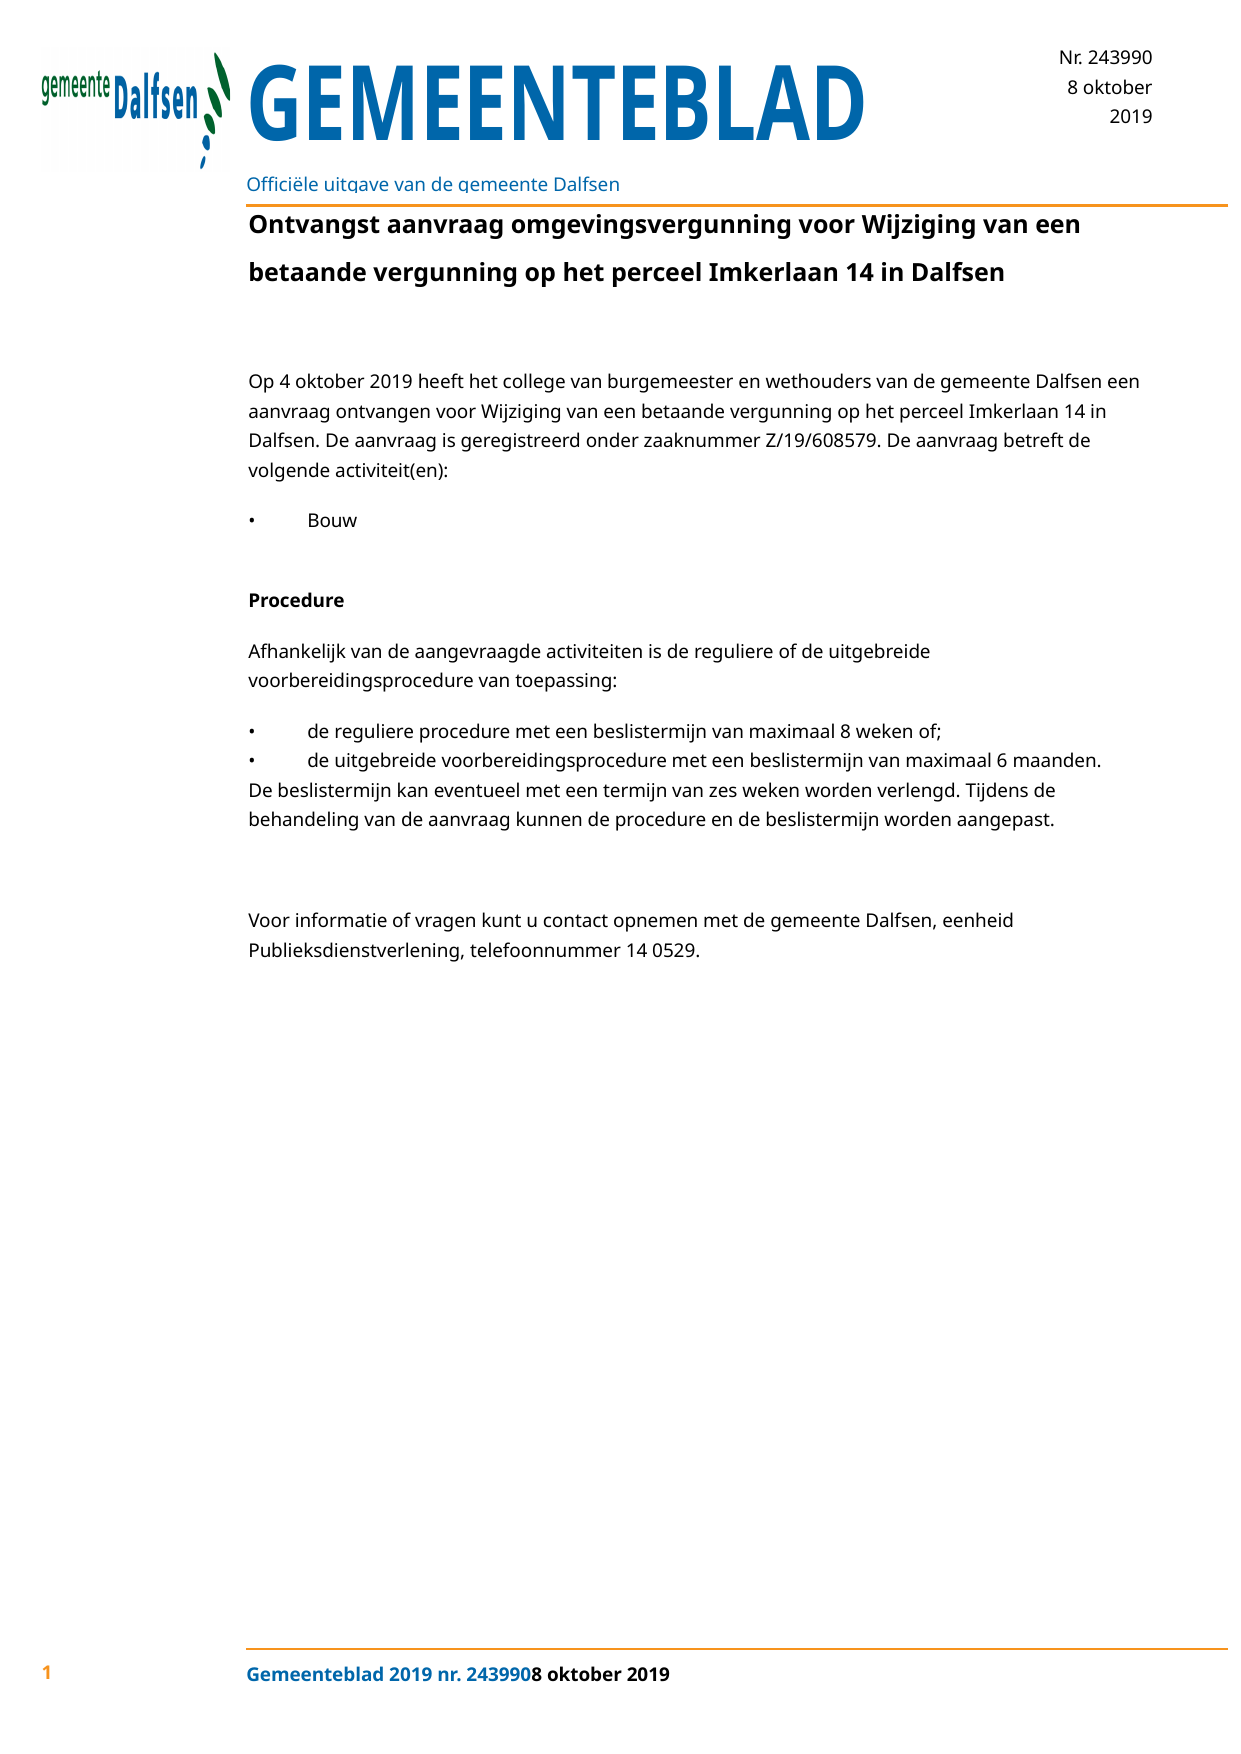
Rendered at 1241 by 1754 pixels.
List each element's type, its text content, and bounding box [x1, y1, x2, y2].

picture [41, 47, 231, 172]
text Procedure [248, 587, 1152, 613]
text De beslistermijn kan eventueel met een termijn van zes weken worden verlengd. Tijdens de behandeling van de aanvraag kunnen de procedure en de beslistermijn worden aangepast. [248, 777, 1152, 832]
text Ontvangst aanvraag omgevingsvergunning voor Wijziging van een betaande vergunning op het perceel Imkerlaan 14 in Dalfsen [248, 207, 1152, 288]
list de uitgebreide voorbereidingsprocedure met een beslistermijn van maximaal 6 maanden. [248, 747, 1152, 773]
text Afhankelijk van de aangevraagde activiteiten is de reguliere of de uitgebreide voorbereidingsprocedure van toepassing: [248, 638, 1152, 693]
list de reguliere procedure met een beslistermijn van maximaal 8 weken of; [248, 718, 1152, 744]
list Bouw [248, 507, 1152, 533]
text Op 4 oktober 2019 heeft het college van burgemeester en wethouders van de gemeente Dalfsen een aanvraag ontvangen voor Wijziging van een betaande vergunning op het perceel Imkerlaan 14 in Dalfsen. De aanvraag is geregistreerd onder zaaknummer Z/19/608579. De aanvraag betreft de volgende activiteit(en): [248, 368, 1152, 483]
text Voor informatie of vragen kunt u contact opnemen met de gemeente Dalfsen, eenheid Publieksdienstverlening, telefoonnummer 14 0529. [248, 907, 1152, 963]
